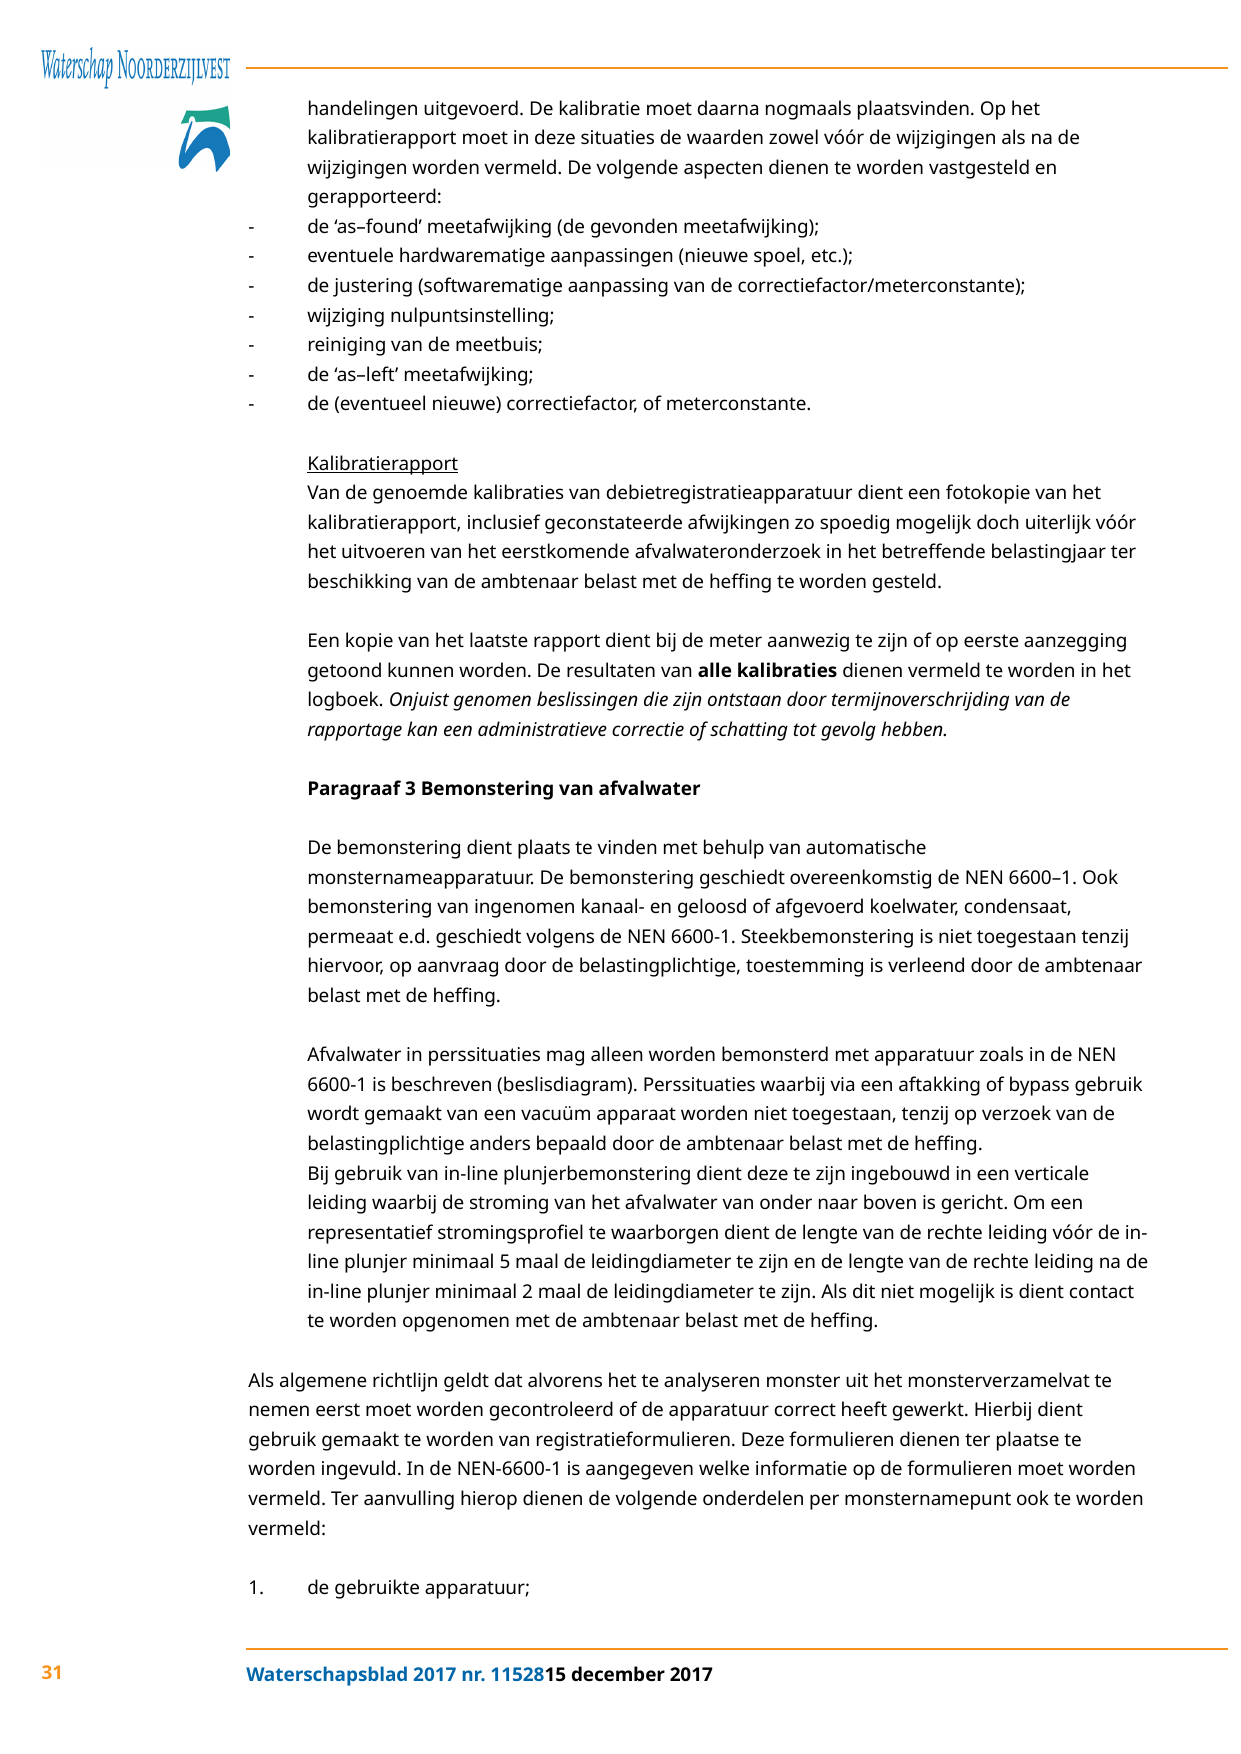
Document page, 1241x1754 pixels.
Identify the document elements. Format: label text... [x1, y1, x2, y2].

list de ‘as–found’ meetafwijking (de gevonden meetafwijking); [248, 213, 1152, 239]
list de justering (softwarematige aanpassing van de correctiefactor/meterconstante); [248, 272, 1152, 298]
list Afvalwater in perssituaties mag alleen worden bemonsterd met apparatuur zoals in de NEN 6600-1 is beschreven (beslisdiagram). Perssituaties waarbij via een aftakking of bypass gebruik wordt gemaakt van een vacuüm apparaat worden niet toegestaan, tenzij op verzoek van de belastingplichtige anders bepaald door de ambtenaar belast met de heffing. [248, 1041, 1152, 1156]
list Kalibratierapport [248, 450, 1152, 476]
list Paragraaf 3 Bemonstering van afvalwater [248, 775, 1152, 801]
list wijziging nulpuntsinstelling; [248, 302, 1152, 328]
list de (eventueel nieuwe) correctiefactor, of meterconstante. [248, 391, 1152, 416]
picture [41, 47, 231, 172]
list Van de genoemde kalibraties van debietregistratieapparatuur dient een fotokopie van het kalibratierapport, inclusief geconstateerde afwijkingen zo spoedig mogelijk doch uiterlijk vóór het uitvoeren van het eerstkomende afvalwateronderzoek in het betreffende belastingjaar ter beschikking van de ambtenaar belast met de heffing te worden gesteld. [248, 479, 1152, 594]
list de ‘as–left’ meetafwijking; [248, 361, 1152, 387]
list eventuele hardwarematige aanpassingen (nieuwe spoel, etc.); [248, 243, 1152, 268]
list handelingen uitgevoerd. De kalibratie moet daarna nogmaals plaatsvinden. Op het kalibratierapport moet in deze situaties de waarden zowel vóór de wijzigingen als na de wijzigingen worden vermeld. De volgende aspecten dienen te worden vastgesteld en gerapporteerd: [248, 95, 1152, 209]
list Een kopie van het laatste rapport dient bij de meter aanwezig te zijn of op eerste aanzegging getoond kunnen worden. De resultaten van alle kalibraties dienen vermeld te worden in het logboek. Onjuist genomen beslissingen die zijn ontstaan door termijnoverschrijding van de rapportage kan een administratieve correctie of schatting tot gevolg hebben. [248, 627, 1152, 742]
list De bemonstering dient plaats te vinden met behulp van automatische monsternameapparatuur. De bemonstering geschiedt overeenkomstig de NEN 6600–1. Ook bemonstering van ingenomen kanaal- en geloosd of afgevoerd koelwater, condensaat, permeaat e.d. geschiedt volgens de NEN 6600-1. Steekbemonstering is niet toegestaan tenzij hiervoor, op aanvraag door de belastingplichtige, toestemming is verleend door de ambtenaar belast met de heffing. [248, 834, 1152, 1008]
list de gebruikte apparatuur; [248, 1574, 1152, 1600]
list Bij gebruik van in-line plunjerbemonstering dient deze te zijn ingebouwd in een verticale leiding waarbij de stroming van het afvalwater van onder naar boven is gericht. Om een representatief stromingsprofiel te waarborgen dient de lengte van de rechte leiding vóór de in-line plunjer minimaal 5 maal de leidingdiameter te zijn en de lengte van de rechte leiding na de in-line plunjer minimaal 2 maal de leidingdiameter te zijn. Als dit niet mogelijk is dient contact te worden opgenomen met de ambtenaar belast met de heffing. [248, 1160, 1152, 1333]
list reiniging van de meetbuis; [248, 331, 1152, 357]
text Als algemene richtlijn geldt dat alvorens het te analyseren monster uit het monsterverzamelvat te nemen eerst moet worden gecontroleerd of de apparatuur correct heeft gewerkt. Hierbij dient gebruik gemaakt te worden van registratieformulieren. Deze formulieren dienen ter plaatse te worden ingevuld. In de NEN-6600-1 is aangegeven welke informatie op de formulieren moet worden vermeld. Ter aanvulling hierop dienen de volgende onderdelen per monsternamepunt ook te worden vermeld: [248, 1367, 1152, 1541]
